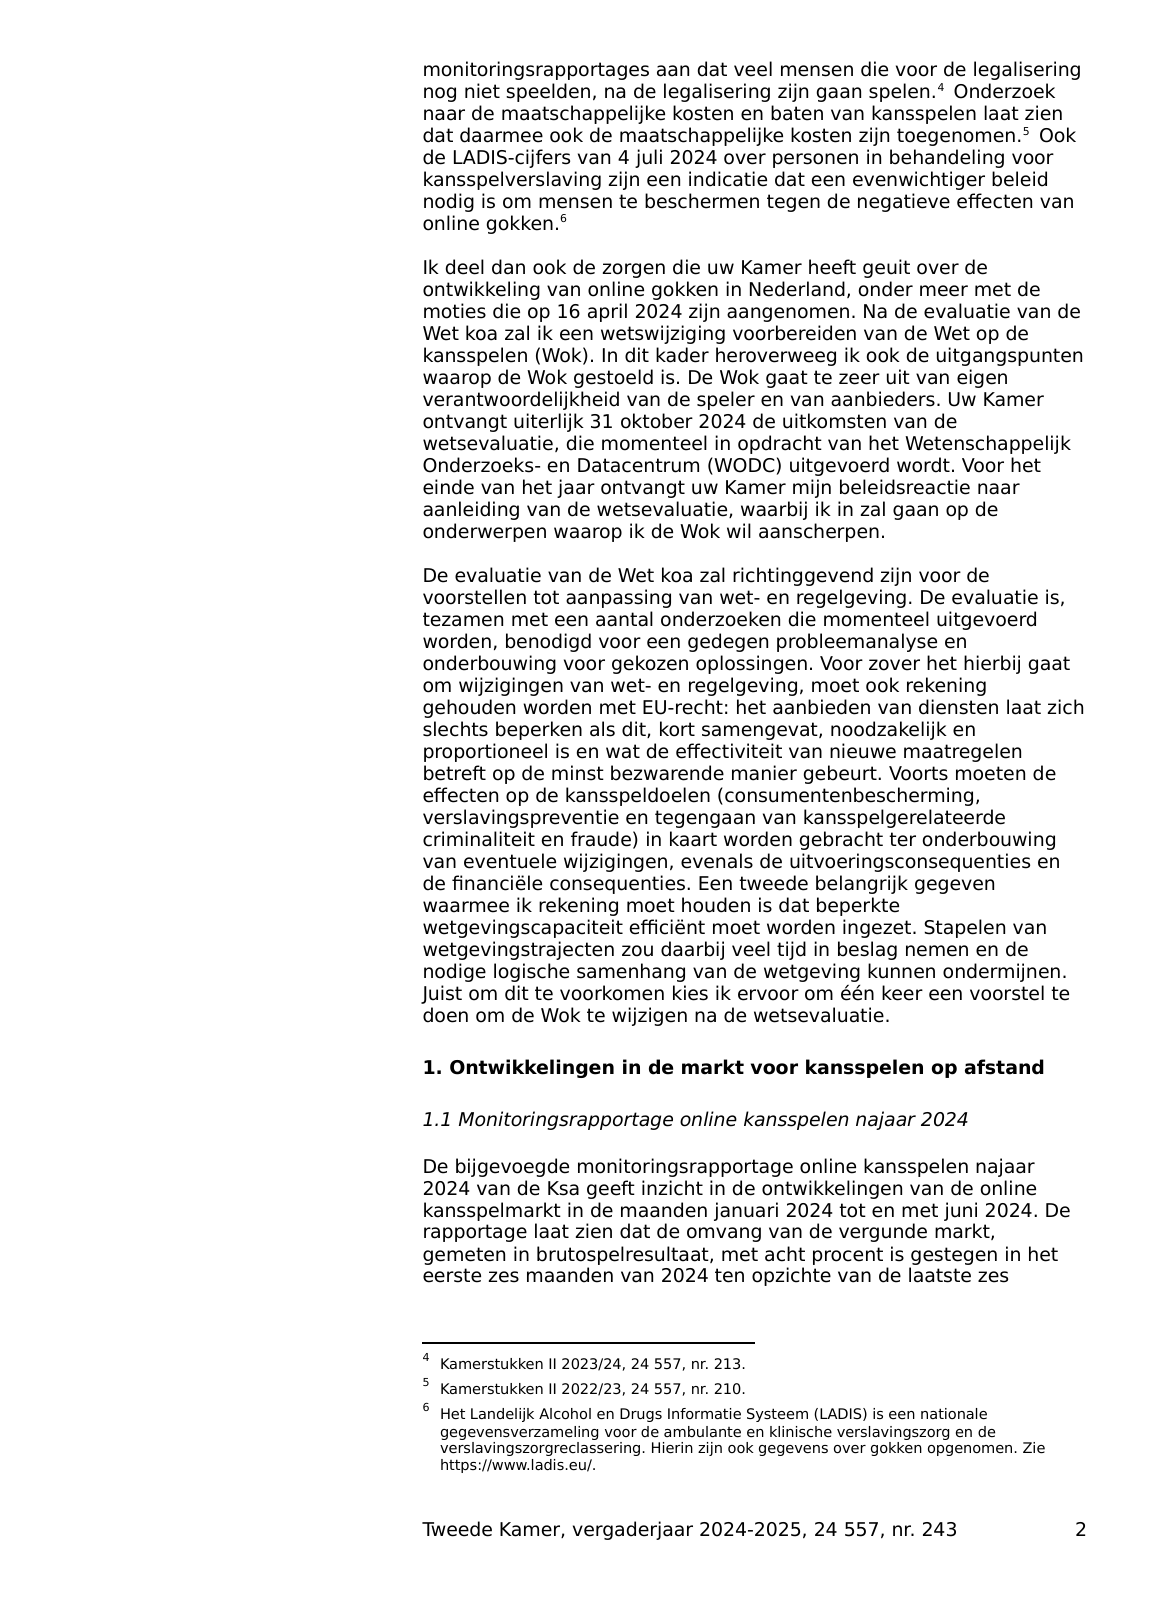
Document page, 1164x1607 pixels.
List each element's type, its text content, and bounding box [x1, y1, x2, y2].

text De bijgevoegde monitoringsrapportage online kansspelen najaar 2024 van de Ksa geeft inzicht in de ontwikkelingen van de online kansspelmarkt in de maanden januari 2024 tot en met juni 2024. De rapportage laat zien dat de omvang van de vergunde markt, gemeten in brutospelresultaat, met acht procent is gestegen in het eerste zes maanden van 2024 ten opzichte van de laatste zes [422, 1156, 1087, 1287]
text Kamerstukken II 2022/23, 24 557, nr. 210. [422, 1377, 1087, 1399]
text De evaluatie van de Wet koa zal richtinggevend zijn voor de voorstellen tot aanpassing van wet- en regelgeving. De evaluatie is, tezamen met een aantal onderzoeken die momenteel uitgevoerd worden, benodigd voor een gedegen probleemanalyse en onderbouwing voor gekozen oplossingen. Voor zover het hierbij gaat om wijzigingen van wet- en regelgeving, moet ook rekening gehouden worden met EU-recht: het aanbieden van diensten laat zich slechts beperken als dit, kort samengevat, noodzakelijk en proportioneel is en wat de effectiviteit van nieuwe maatregelen betreft op de minst bezwarende manier gebeurt. Voorts moeten de effecten op de kansspeldoelen (consumentenbescherming, verslavingspreventie en tegengaan van kansspelgerelateerde criminaliteit en fraude) in kaart worden gebracht ter onderbouwing van eventuele wijzigingen, evenals de uitvoeringsconsequenties en de financiële consequenties. Een tweede belangrijk gegeven waarmee ik rekening moet houden is dat beperkte wetgevingscapaciteit efficiënt moet worden ingezet. Stapelen van wetgevingstrajecten zou daarbij veel tijd in beslag nemen en de nodige logische samenhang van de wetgeving kunnen ondermijnen. Juist om dit te voorkomen kies ik ervoor om één keer een voorstel te doen om de Wok te wijzigen na de wetsevaluatie. [422, 565, 1087, 1027]
subtitle 1.1 Monitoringsrapportage online kansspelen najaar 2024 [422, 1108, 1087, 1131]
text Het Landelijk Alcohol en Drugs Informatie Systeem (LADIS) is een nationale gegevensverzameling voor de ambulante en klinische verslavingszorg en de verslavingszorgreclassering. Hierin zijn ook gegevens over gokken opgenomen. Zie https://www.ladis.eu/. [422, 1402, 1087, 1474]
text Ik deel dan ook de zorgen die uw Kamer heeft geuit over de ontwikkeling van online gokken in Nederland, onder meer met de moties die op 16 april 2024 zijn aangenomen. Na de evaluatie van de Wet koa zal ik een wetswijziging voorbereiden van de Wet op de kansspelen (Wok). In dit kader heroverweeg ik ook de uitgangspunten waarop de Wok gestoeld is. De Wok gaat te zeer uit van eigen verantwoordelijkheid van de speler en van aanbieders. Uw Kamer ontvangt uiterlijk 31 oktober 2024 de uitkomsten van de wetsevaluatie, die momenteel in opdracht van het Wetenschappelijk Onderzoeks- en Datacentrum (WODC) uitgevoerd wordt. Voor het einde van het jaar ontvangt uw Kamer mijn beleidsreactie naar aanleiding van de wetsevaluatie, waarbij ik in zal gaan op de onderwerpen waarop ik de Wok wil aanscherpen. [422, 257, 1087, 543]
text monitoringsrapportages aan dat veel mensen die voor de legalisering nog niet speelden, na de legalisering zijn gaan spelen. Onderzoek naar de maatschappelijke kosten en baten van kansspelen laat zien dat daarmee ook de maatschappelijke kosten zijn toegenomen. Ook de LADIS-cijfers van 4 juli 2024 over personen in behandeling voor kansspelverslaving zijn een indicatie dat een evenwichtiger beleid nodig is om mensen te beschermen tegen de negatieve effecten van online gokken. [422, 59, 1087, 235]
subtitle 1. Ontwikkelingen in de markt voor kansspelen op afstand [422, 1057, 1087, 1078]
text Kamerstukken II 2023/24, 24 557, nr. 213. [422, 1352, 1087, 1374]
